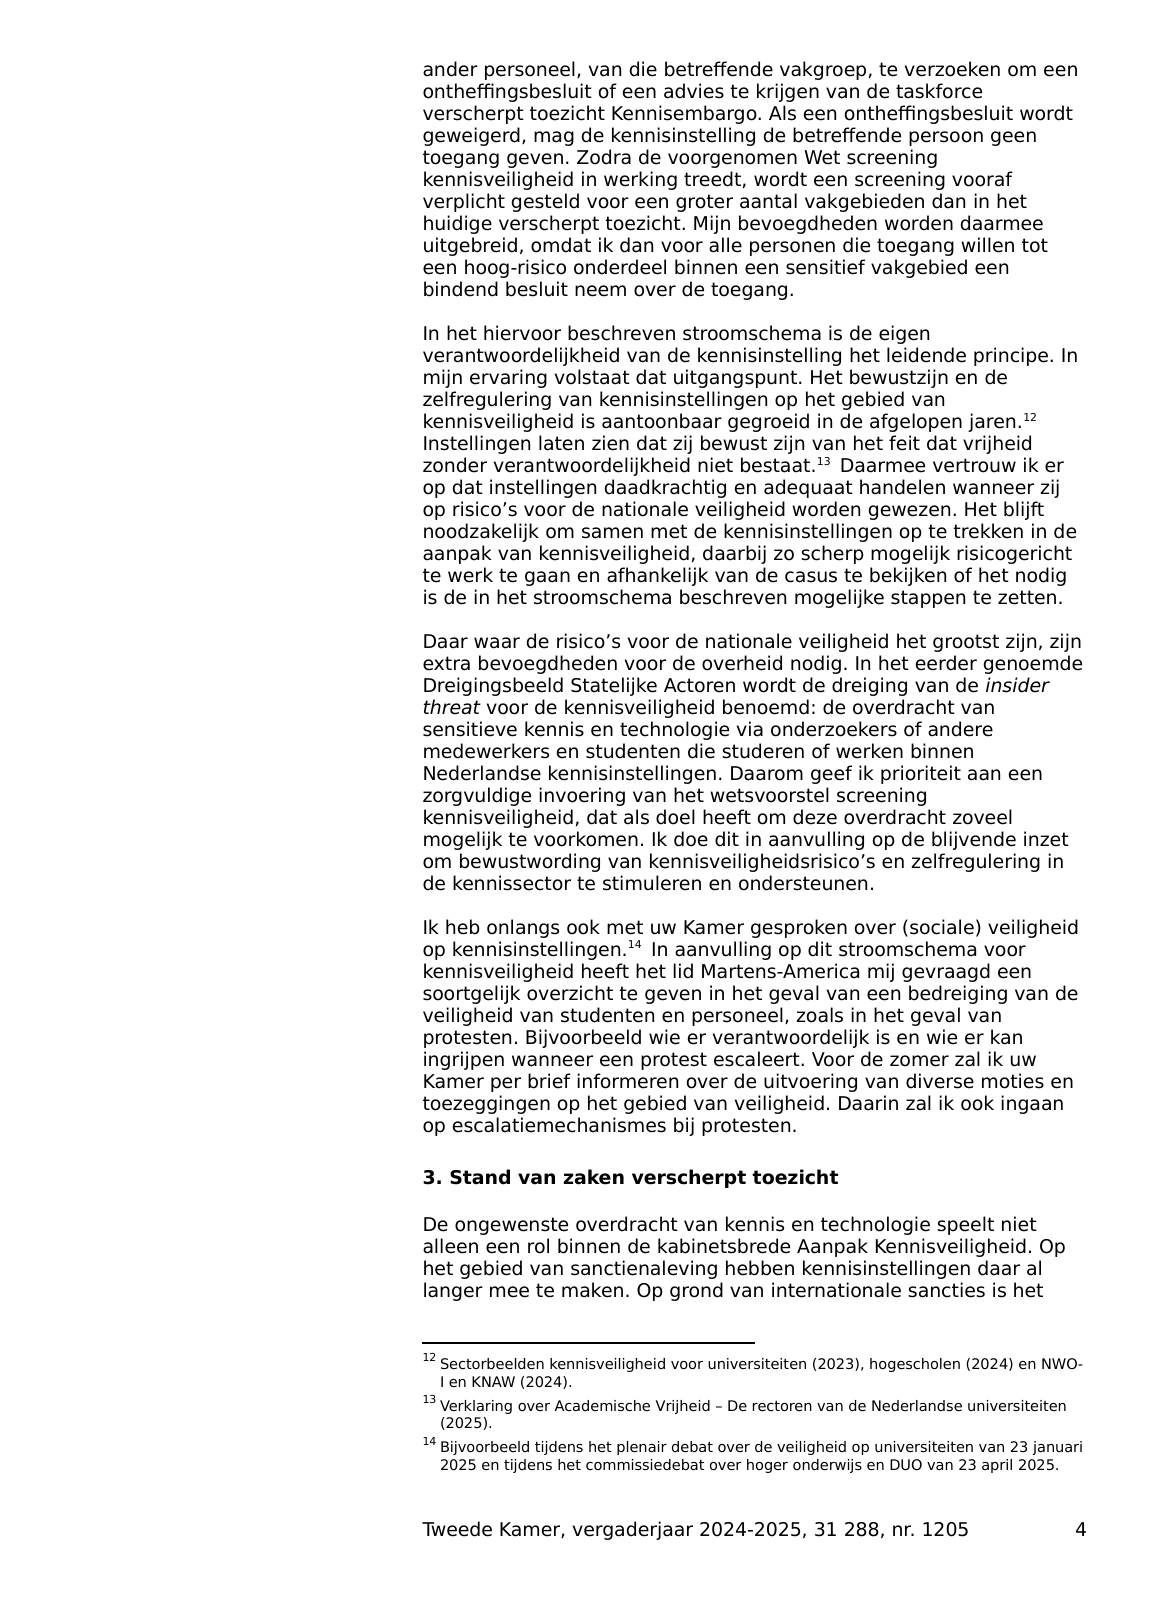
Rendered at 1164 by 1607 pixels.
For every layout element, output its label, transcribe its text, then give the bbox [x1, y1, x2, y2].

text Bijvoorbeeld tijdens het plenair debat over de veiligheid op universiteiten van 23 januari 2025 en tijdens het commissiedebat over hoger onderwijs en DUO van 23 april 2025. [422, 1435, 1087, 1474]
text Daar waar de risico’s voor de nationale veiligheid het grootst zijn, zijn extra bevoegdheden voor de overheid nodig. In het eerder genoemde Dreigingsbeeld Statelijke Actoren wordt de dreiging van de insider threat voor de kennisveiligheid benoemd: de overdracht van sensitieve kennis en technologie via onderzoekers of andere medewerkers en studenten die studeren of werken binnen Nederlandse kennisinstellingen. Daarom geef ik prioriteit aan een zorgvuldige invoering van het wetsvoorstel screening kennisveiligheid, dat als doel heeft om deze overdracht zoveel mogelijk te voorkomen. Ik doe dit in aanvulling op de blijvende inzet om bewustwording van kennisveiligheidsrisico’s en zelfregulering in de kennissector te stimuleren en ondersteunen. [422, 631, 1087, 895]
text Verklaring over Academische Vrijheid – De rectoren van de Nederlandse universiteiten (2025). [422, 1393, 1087, 1432]
subtitle 3. Stand van zaken verscherpt toezicht [422, 1167, 1087, 1189]
text Sectorbeelden kennisveiligheid voor universiteiten (2023), hogescholen (2024) en NWO-I en KNAW (2024). [422, 1352, 1087, 1391]
text In het hiervoor beschreven stroomschema is de eigen verantwoordelijkheid van de kennisinstelling het leidende principe. In mijn ervaring volstaat dat uitgangspunt. Het bewustzijn en de zelfregulering van kennisinstellingen op het gebied van kennisveiligheid is aantoonbaar gegroeid in de afgelopen jaren. Instellingen laten zien dat zij bewust zijn van het feit dat vrijheid zonder verantwoordelijkheid niet bestaat. Daarmee vertrouw ik er op dat instellingen daadkrachtig en adequaat handelen wanneer zij op risico’s voor de nationale veiligheid worden gewezen. Het blijft noodzakelijk om samen met de kennisinstellingen op te trekken in de aanpak van kennisveiligheid, daarbij zo scherp mogelijk risicogericht te werk te gaan en afhankelijk van de casus te bekijken of het nodig is de in het stroomschema beschreven mogelijke stappen te zetten. [422, 323, 1087, 609]
text ander personeel, van die betreffende vakgroep, te verzoeken om een ontheffingsbesluit of een advies te krijgen van de taskforce verscherpt toezicht Kennisembargo. Als een ontheffingsbesluit wordt geweigerd, mag de kennisinstelling de betreffende persoon geen toegang geven. Zodra de voorgenomen Wet screening kennisveiligheid in werking treedt, wordt een screening vooraf verplicht gesteld voor een groter aantal vakgebieden dan in het huidige verscherpt toezicht. Mijn bevoegdheden worden daarmee uitgebreid, omdat ik dan voor alle personen die toegang willen tot een hoog-risico onderdeel binnen een sensitief vakgebied een bindend besluit neem over de toegang. [422, 59, 1087, 301]
text Ik heb onlangs ook met uw Kamer gesproken over (sociale) veiligheid op kennisinstellingen. In aanvulling op dit stroomschema voor kennisveiligheid heeft het lid Martens-America mij gevraagd een soortgelijk overzicht te geven in het geval van een bedreiging van de veiligheid van studenten en personeel, zoals in het geval van protesten. Bijvoorbeeld wie er verantwoordelijk is en wie er kan ingrijpen wanneer een protest escaleert. Voor de zomer zal ik uw Kamer per brief informeren over de uitvoering van diverse moties en toezeggingen op het gebied van veiligheid. Daarin zal ik ook ingaan op escalatiemechanismes bij protesten. [422, 917, 1087, 1137]
text De ongewenste overdracht van kennis en technologie speelt niet alleen een rol binnen de kabinetsbrede Aanpak Kennisveiligheid. Op het gebied van sanctienaleving hebben kennisinstellingen daar al langer mee te maken. Op grond van internationale sancties is het [422, 1214, 1087, 1302]
